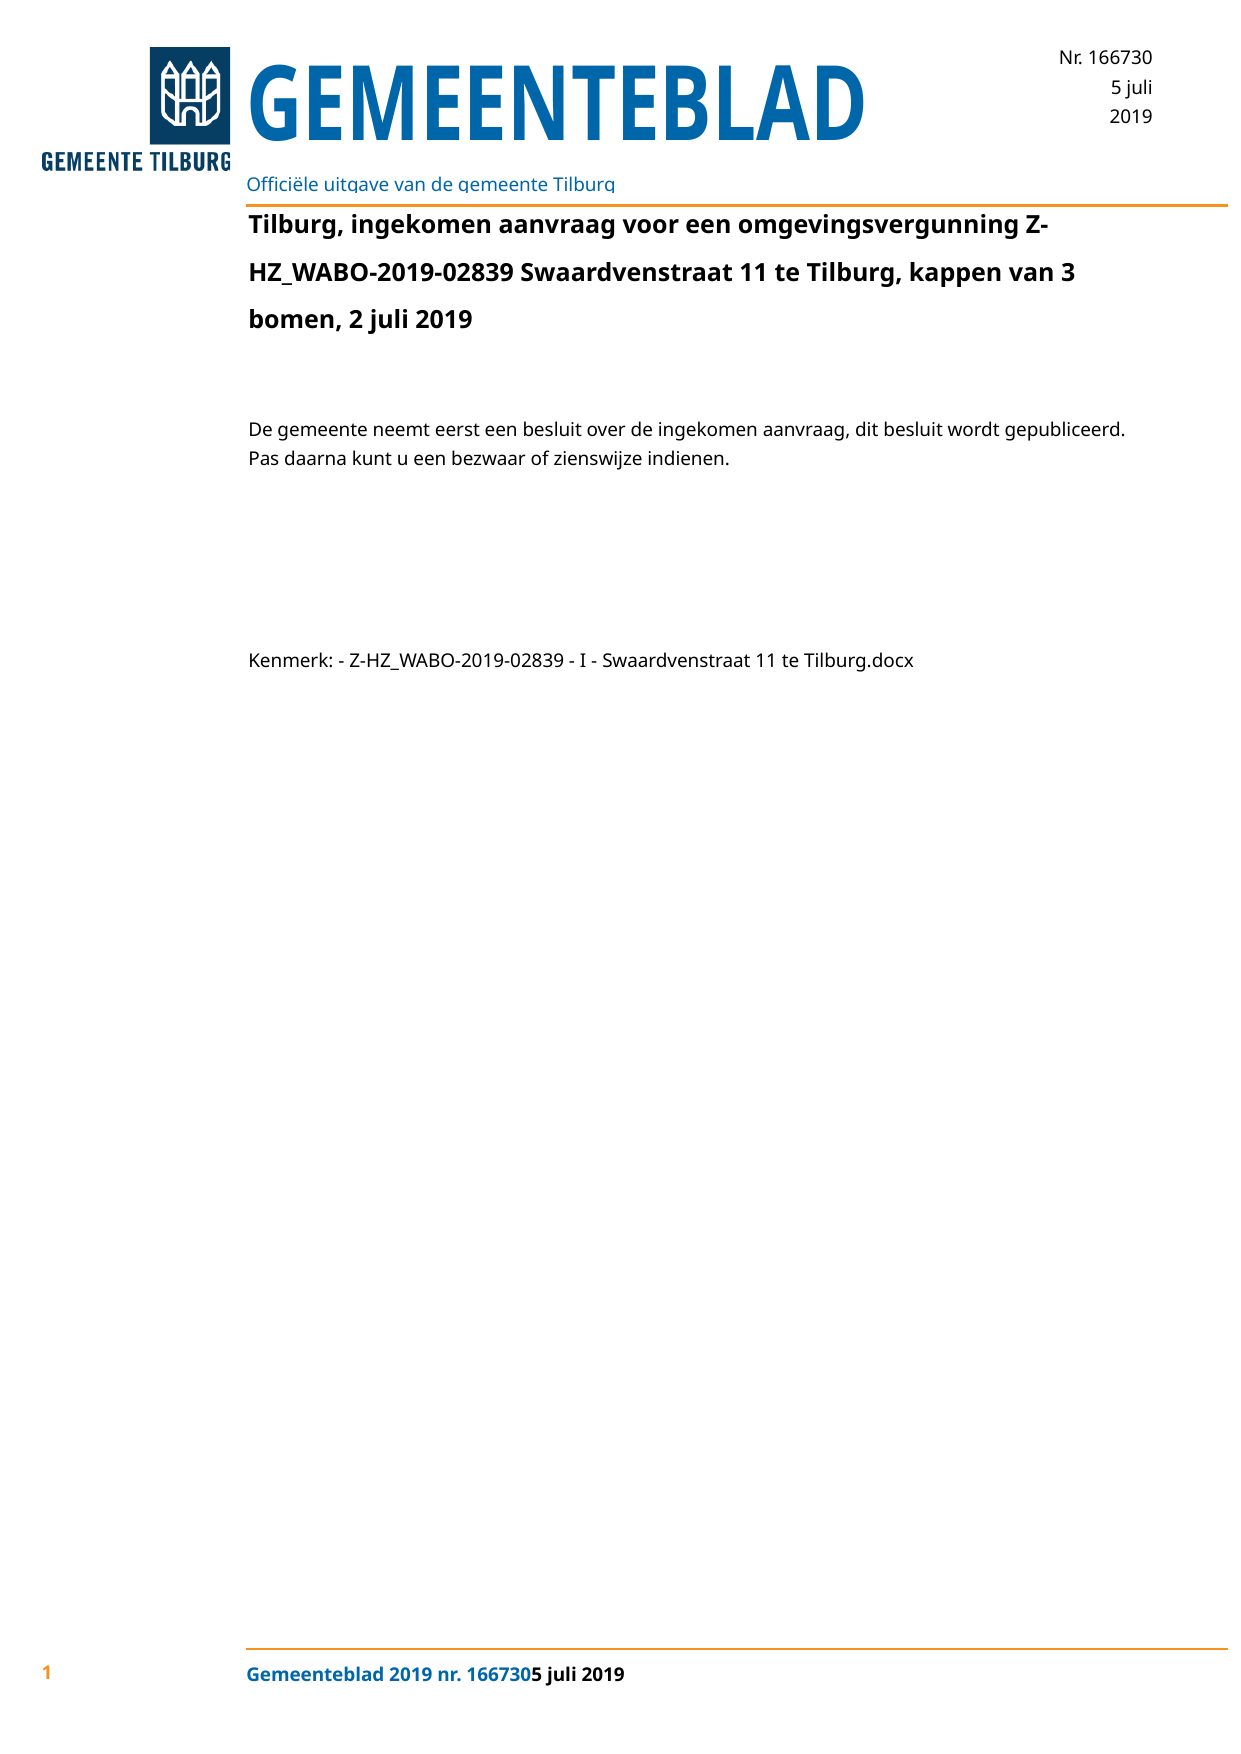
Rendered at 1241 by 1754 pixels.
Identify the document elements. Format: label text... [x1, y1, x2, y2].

text Kenmerk: - Z-HZ_WABO-2019-02839 - I - Swaardvenstraat 11 te Tilburg.docx [248, 647, 1152, 673]
text De gemeente neemt eerst een besluit over de ingekomen aanvraag, dit besluit wordt gepubliceerd. Pas daarna kunt u een bezwaar of zienswijze indienen. [248, 416, 1152, 471]
text Tilburg, ingekomen aanvraag voor een omgevingsvergunning Z-HZ_WABO-2019-02839 Swaardvenstraat 11 te Tilburg, kappen van 3 bomen, 2 juli 2019 [248, 207, 1152, 336]
picture [41, 47, 231, 172]
